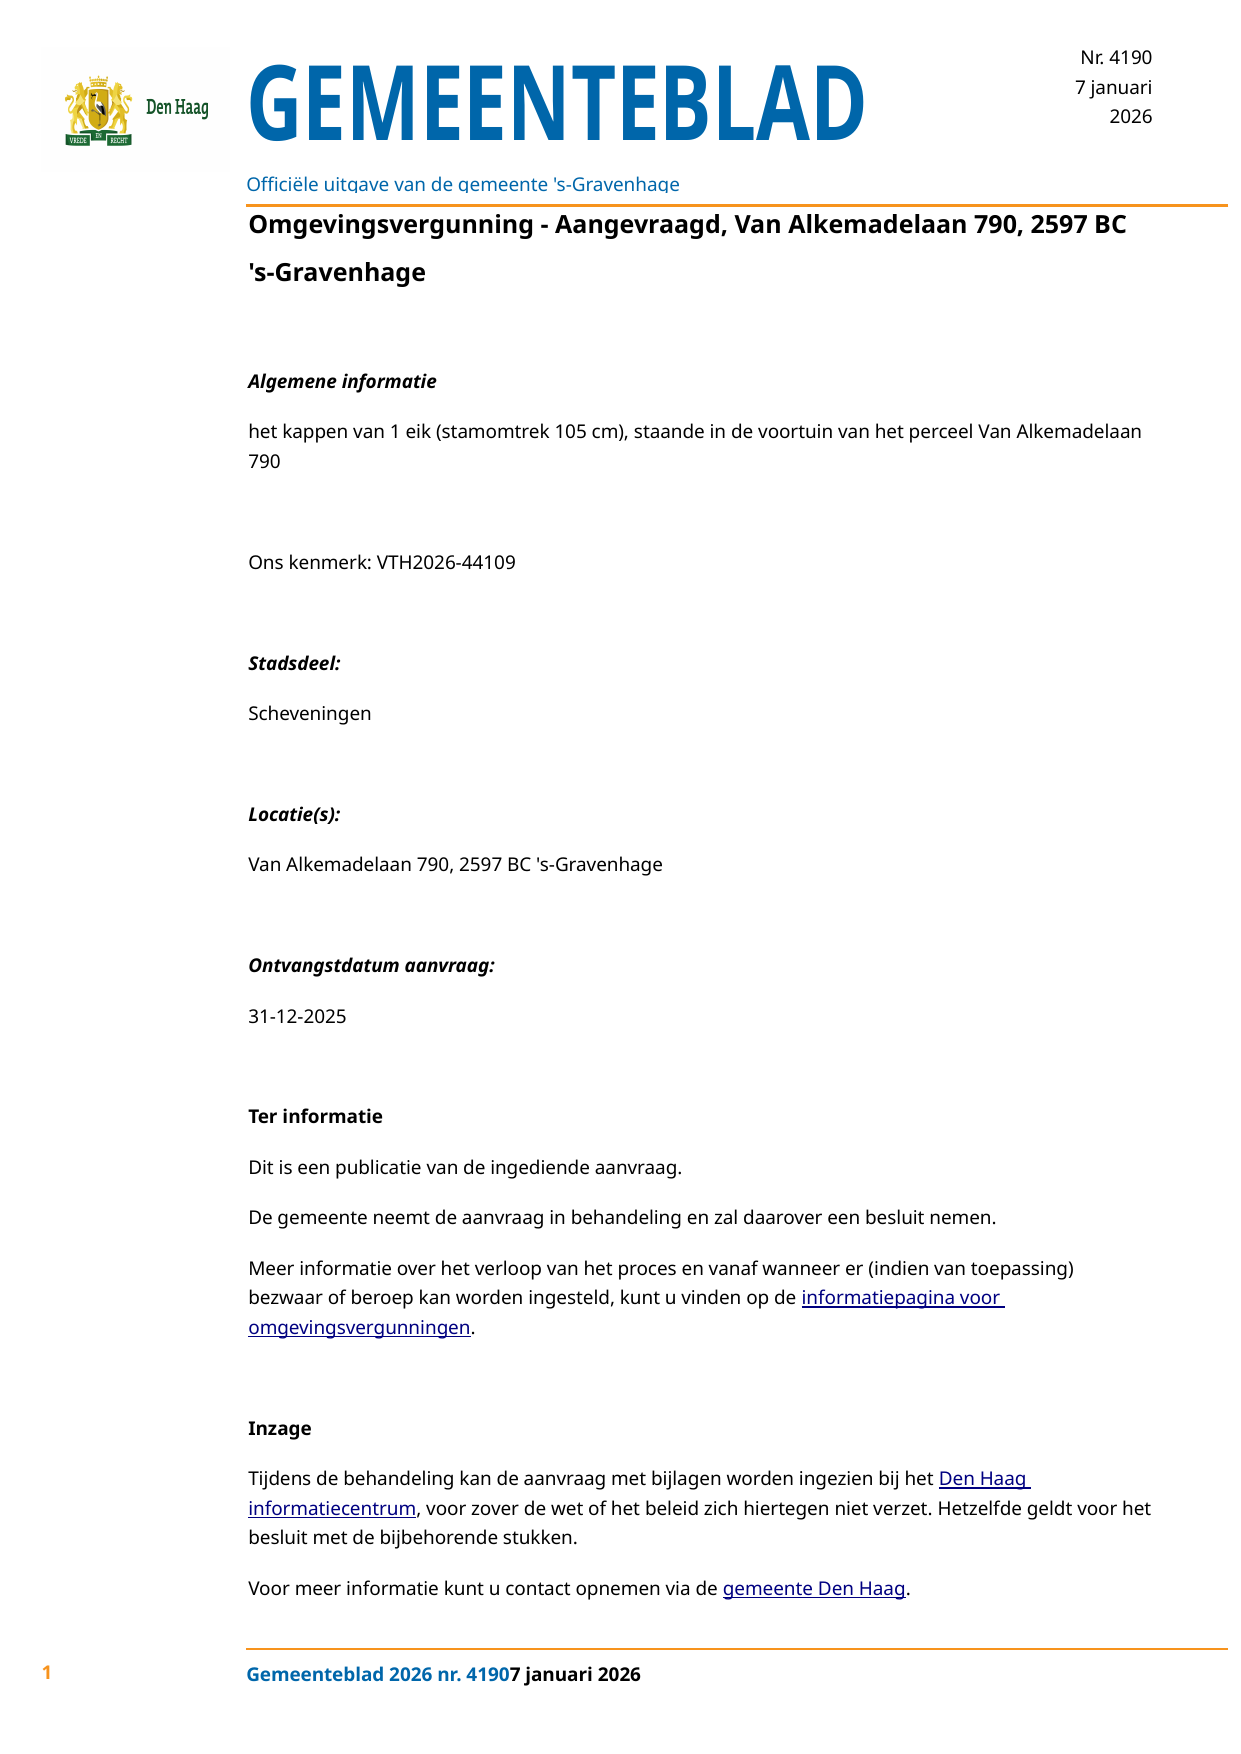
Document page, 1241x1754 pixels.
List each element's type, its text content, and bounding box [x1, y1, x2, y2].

text 31-12-2025 [248, 1003, 1152, 1029]
text Ons kenmerk: VTH2026-44109 [248, 549, 1152, 575]
picture [41, 47, 231, 172]
text Tijdens de behandeling kan de aanvraag met bijlagen worden ingezien bij het Den Haag informatiecentrum, voor zover de wet of het beleid zich hiertegen niet verzet. Hetzelfde geldt voor het besluit met de bijbehorende stukken. [248, 1465, 1152, 1550]
text Locatie(s): [248, 801, 1152, 827]
text Omgevingsvergunning - Aangevraagd, Van Alkemadelaan 790, 2597 BC 's-Gravenhage [248, 207, 1152, 288]
text Inzage [248, 1415, 1152, 1441]
text Stadsdeel: [248, 650, 1152, 676]
text het kappen van 1 eik (stamomtrek 105 cm), staande in de voortuin van het perceel Van Alkemadelaan 790 [248, 419, 1152, 474]
text Algemene informatie [248, 368, 1152, 394]
text Meer informatie over het verloop van het proces en vanaf wanneer er (indien van toepassing) bezwaar of beroep kan worden ingesteld, kunt u vinden op de informatiepagina voor omgevingsvergunningen. [248, 1255, 1152, 1340]
text De gemeente neemt de aanvraag in behandeling en zal daarover een besluit nemen. [248, 1204, 1152, 1230]
text Ontvangstdatum aanvraag: [248, 952, 1152, 978]
text Voor meer informatie kunt u contact opnemen via de gemeente Den Haag. [248, 1575, 1152, 1601]
text Ter informatie [248, 1104, 1152, 1129]
text Scheveningen [248, 700, 1152, 726]
text Dit is een publicatie van de ingediende aanvraag. [248, 1154, 1152, 1180]
text Van Alkemadelaan 790, 2597 BC 's-Gravenhage [248, 852, 1152, 877]
